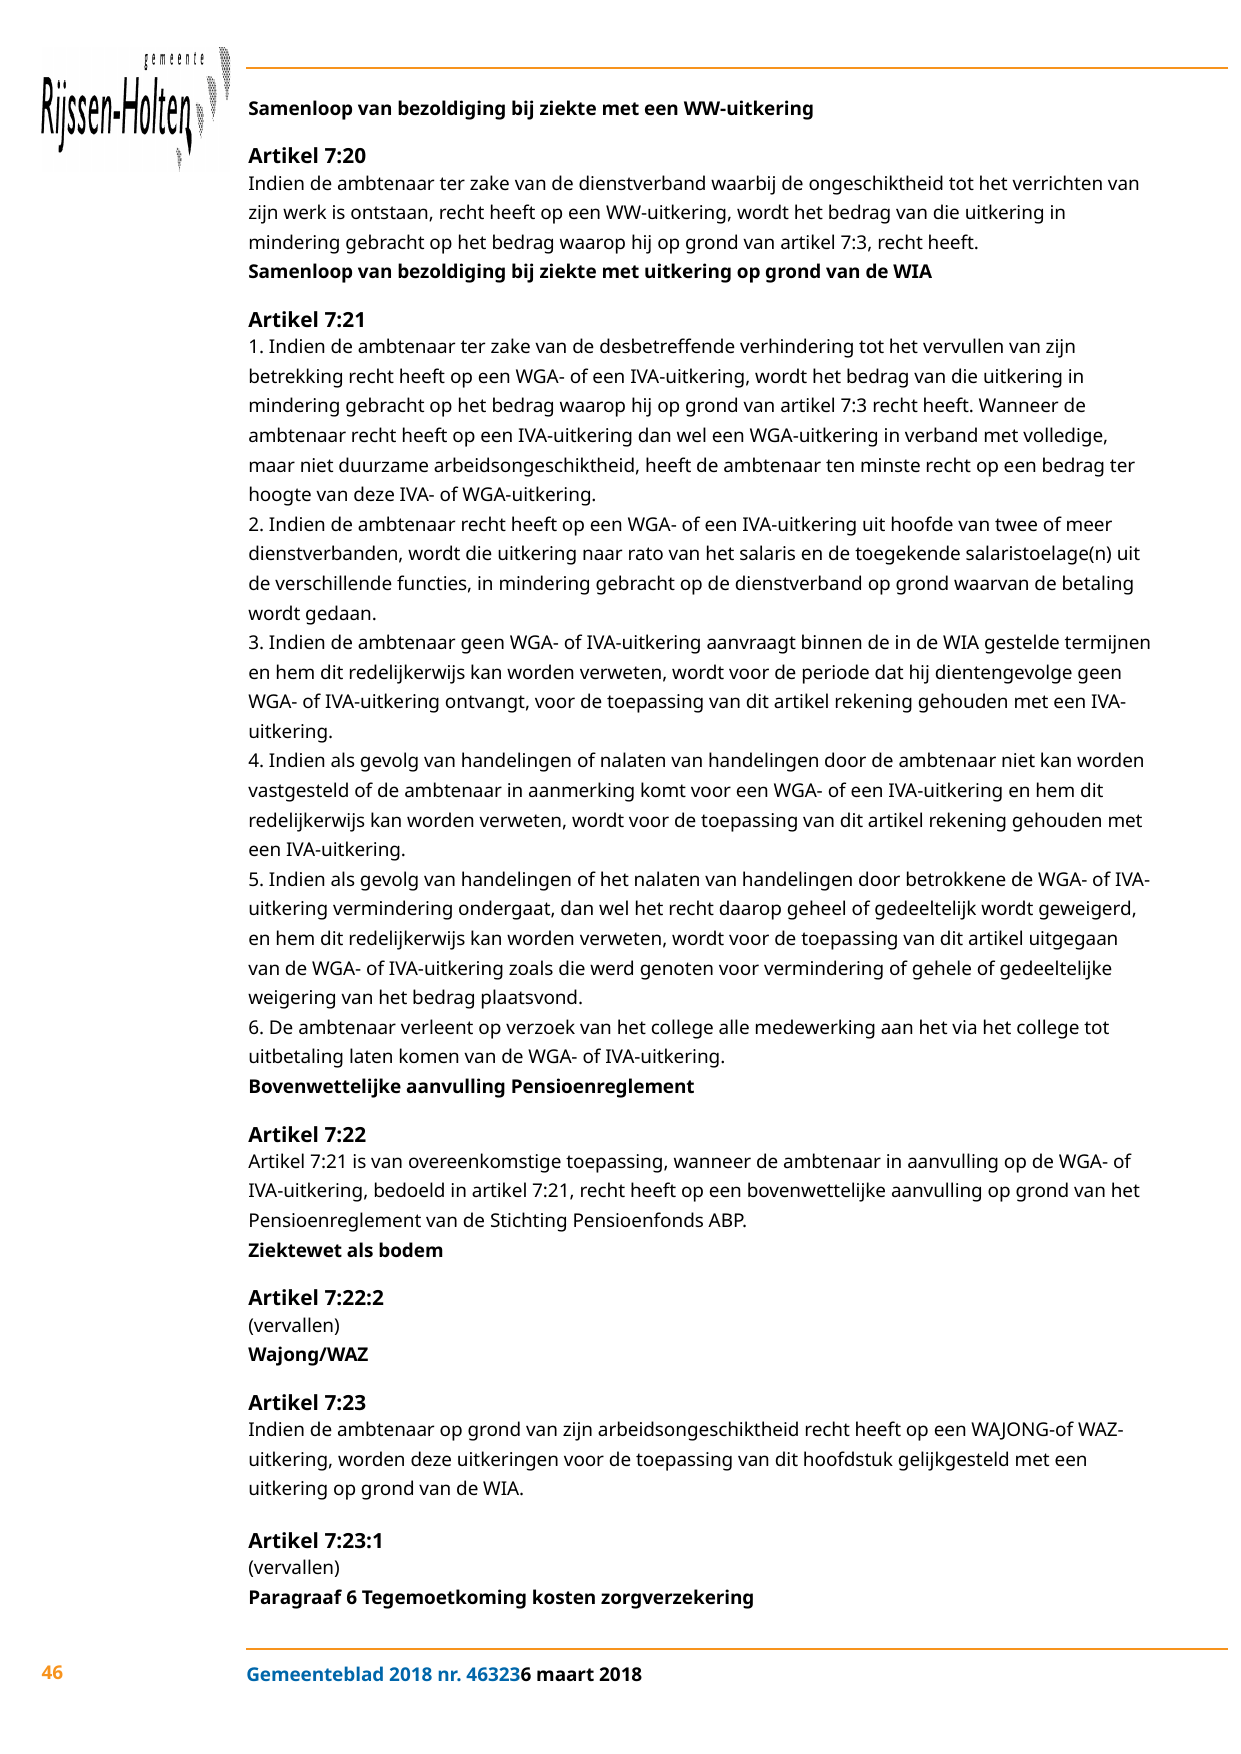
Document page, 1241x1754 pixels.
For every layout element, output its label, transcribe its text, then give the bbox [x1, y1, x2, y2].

text 4. Indien als gevolg van handelingen of nalaten van handelingen door de ambtenaar niet kan worden vastgesteld of de ambtenaar in aanmerking komt voor een WGA- of een IVA-uitkering en hem dit redelijkerwijs kan worden verweten, wordt voor de toepassing van dit artikel rekening gehouden met een IVA-uitkering. [248, 748, 1152, 862]
text Bovenwettelijke aanvulling Pensioenreglement [248, 1073, 1152, 1099]
text Artikel 7:22:2 [248, 1283, 1152, 1312]
text Artikel 7:20 [248, 141, 1152, 170]
text 3. Indien de ambtenaar geen WGA- of IVA-uitkering aanvraagt binnen de in de WIA gestelde termijnen en hem dit redelijkerwijs kan worden verweten, wordt voor de periode dat hij dientengevolge geen WGA- of IVA-uitkering ontvangt, voor de toepassing van dit artikel rekening gehouden met een IVA-uitkering. [248, 629, 1152, 744]
text (vervallen) [248, 1554, 1152, 1580]
picture [41, 47, 231, 172]
text Indien de ambtenaar ter zake van de dienstverband waarbij de ongeschiktheid tot het verrichten van zijn werk is ontstaan, recht heeft op een WW-uitkering, wordt het bedrag van die uitkering in mindering gebracht op het bedrag waarop hij op grond van artikel 7:3, recht heeft. [248, 170, 1152, 255]
text Samenloop van bezoldiging bij ziekte met een WW-uitkering [248, 95, 1152, 121]
text 6. De ambtenaar verleent op verzoek van het college alle medewerking aan het via het college tot uitbetaling laten komen van de WGA- of IVA-uitkering. [248, 1014, 1152, 1069]
text Artikel 7:23:1 [248, 1526, 1152, 1554]
text Artikel 7:21 [248, 305, 1152, 333]
text Paragraaf 6 Tegemoetkoming kosten zorgverzekering [248, 1584, 1152, 1610]
text Artikel 7:21 is van overeenkomstige toepassing, wanneer de ambtenaar in aanvulling op de WGA- of IVA-uitkering, bedoeld in artikel 7:21, recht heeft op een bovenwettelijke aanvulling op grond van het Pensioenreglement van de Stichting Pensioenfonds ABP. [248, 1148, 1152, 1233]
text Samenloop van bezoldiging bij ziekte met uitkering op grond van de WIA [248, 258, 1152, 284]
text 5. Indien als gevolg van handelingen of het nalaten van handelingen door betrokkene de WGA- of IVA-uitkering vermindering ondergaat, dan wel het recht daarop geheel of gedeeltelijk wordt geweigerd, en hem dit redelijkerwijs kan worden verweten, wordt voor de toepassing van dit artikel uitgegaan van de WGA- of IVA-uitkering zoals die werd genoten voor vermindering of gehele of gedeeltelijke weigering van het bedrag plaatsvond. [248, 866, 1152, 1010]
text (vervallen) [248, 1312, 1152, 1338]
text 1. Indien de ambtenaar ter zake van de desbetreffende verhindering tot het vervullen van zijn betrekking recht heeft op een WGA- of een IVA-uitkering, wordt het bedrag van die uitkering in mindering gebracht op het bedrag waarop hij op grond van artikel 7:3 recht heeft. Wanneer de ambtenaar recht heeft op een IVA-uitkering dan wel een WGA-uitkering in verband met volledige, maar niet duurzame arbeidsongeschiktheid, heeft de ambtenaar ten minste recht op een bedrag ter hoogte van deze IVA- of WGA-uitkering. [248, 333, 1152, 507]
text Artikel 7:23 [248, 1388, 1152, 1416]
text Indien de ambtenaar op grond van zijn arbeidsongeschiktheid recht heeft op een WAJONG-of WAZ-uitkering, worden deze uitkeringen voor de toepassing van dit hoofdstuk gelijkgesteld met een uitkering op grond van de WIA. [248, 1416, 1152, 1501]
text 2. Indien de ambtenaar recht heeft op een WGA- of een IVA-uitkering uit hoofde van twee of meer dienstverbanden, wordt die uitkering naar rato van het salaris en de toegekende salaristoelage(n) uit de verschillende functies, in mindering gebracht op de dienstverband op grond waarvan de betaling wordt gedaan. [248, 511, 1152, 626]
text Wajong/WAZ [248, 1341, 1152, 1367]
text Ziektewet als bodem [248, 1237, 1152, 1263]
text Artikel 7:22 [248, 1120, 1152, 1148]
